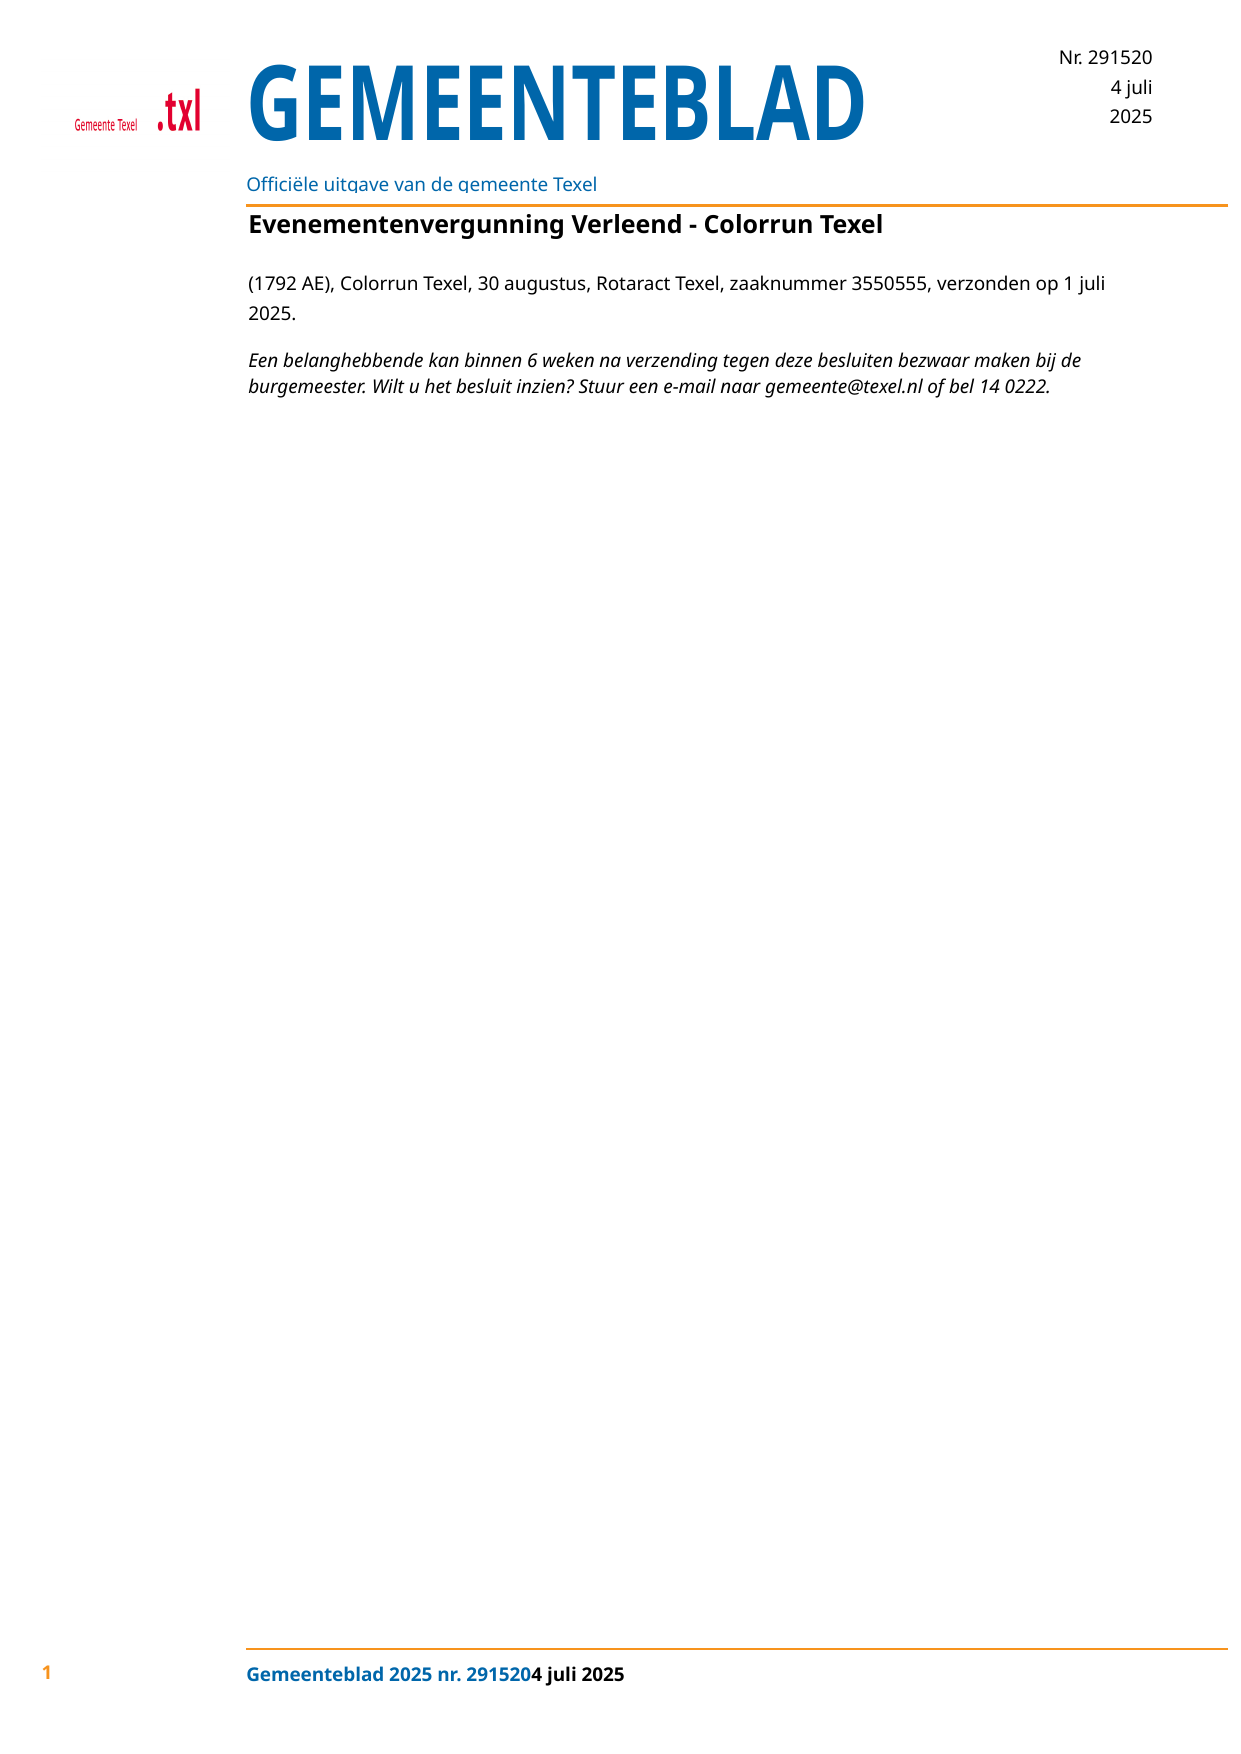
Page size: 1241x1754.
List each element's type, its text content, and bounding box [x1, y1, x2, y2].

text Evenementenvergunning Verleend - Colorrun Texel [248, 207, 1152, 241]
picture [41, 47, 231, 172]
text Een belanghebbende kan binnen 6 weken na verzending tegen deze besluiten bezwaar maken bij de burgemeester. Wilt u het besluit inzien? Stuur een e-mail naar gemeente@texel.nl of bel 14 0222. [248, 348, 1152, 399]
text (1792 AE), Colorrun Texel, 30 augustus, Rotaract Texel, zaaknummer 3550555, verzonden op 1 juli 2025. [248, 270, 1152, 326]
